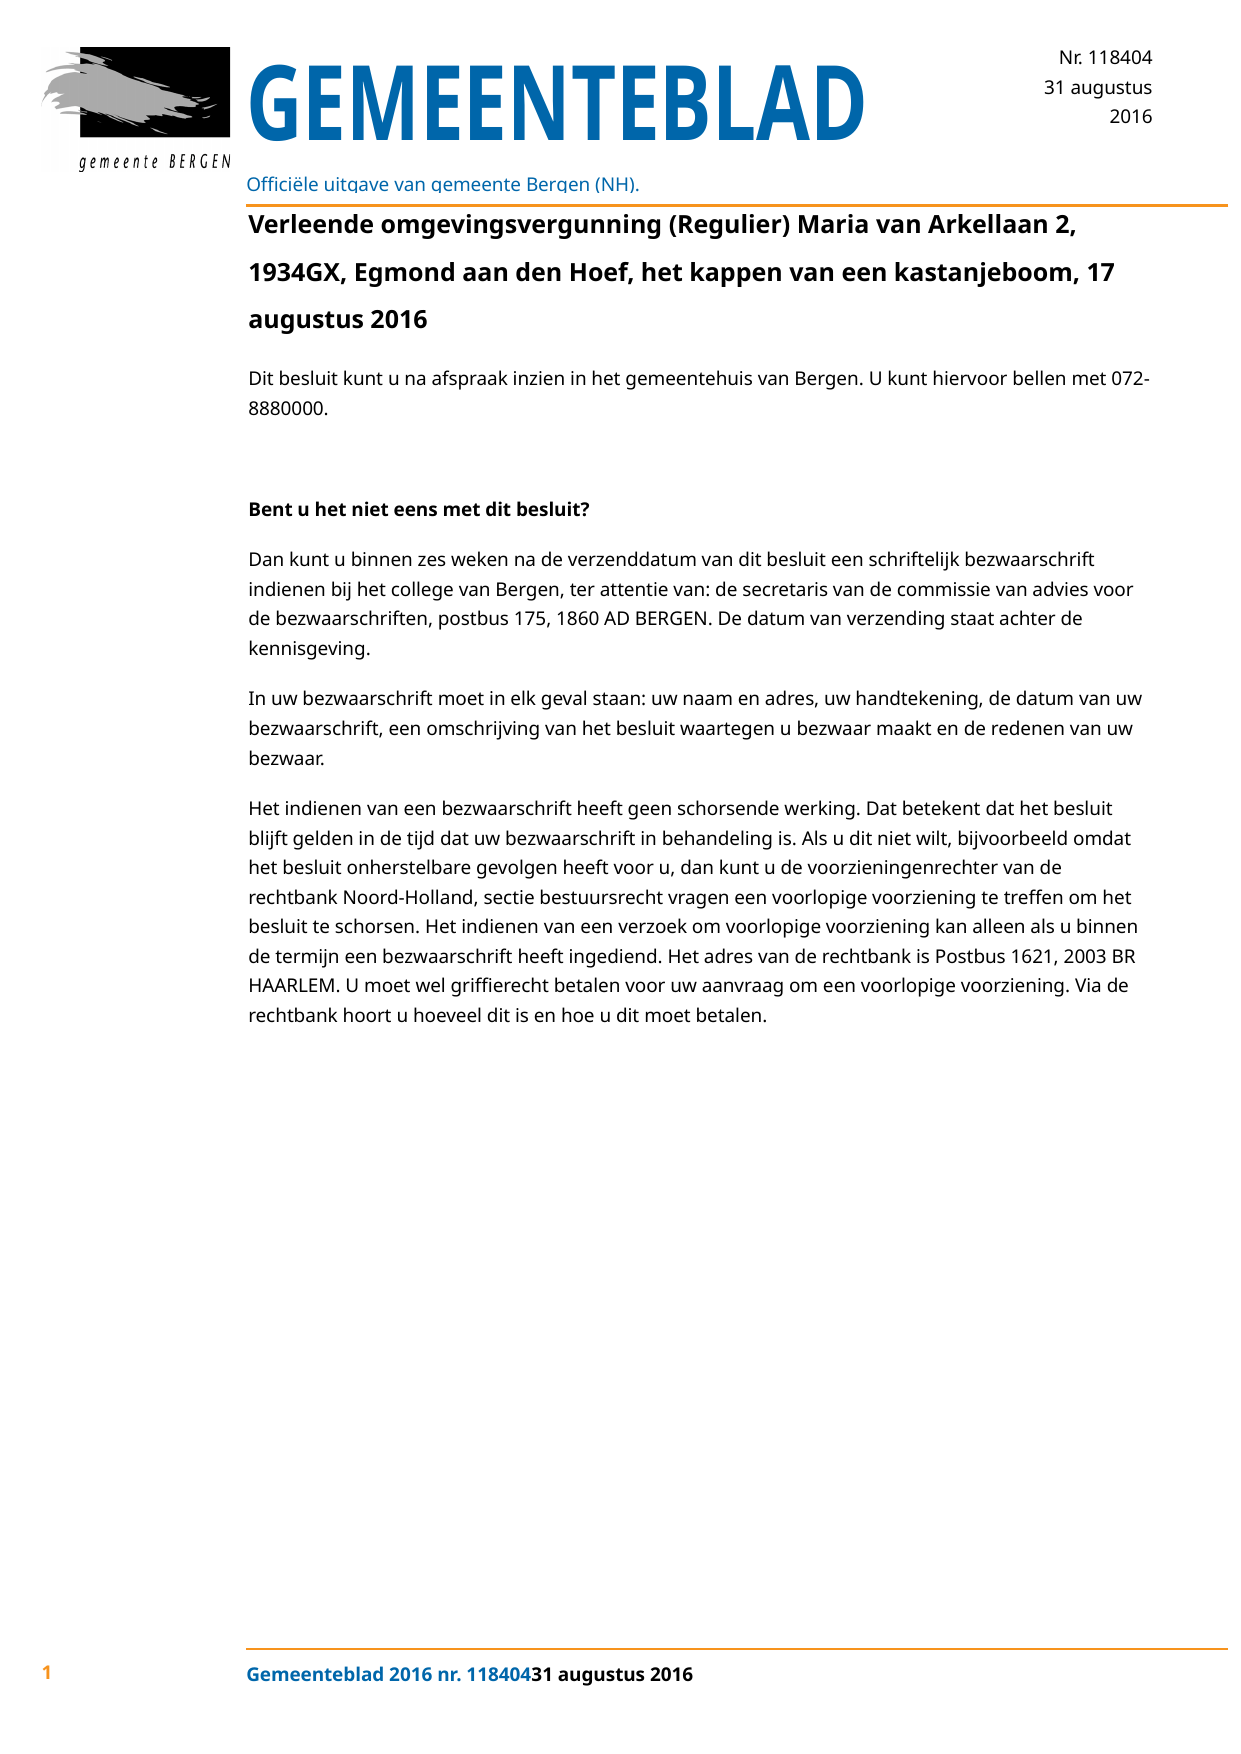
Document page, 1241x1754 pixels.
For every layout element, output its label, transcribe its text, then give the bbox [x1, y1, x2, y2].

text Het indienen van een bezwaarschrift heeft geen schorsende werking. Dat betekent dat het besluit blijft gelden in de tijd dat uw bezwaarschrift in behandeling is. Als u dit niet wilt, bijvoorbeeld omdat het besluit onherstelbare gevolgen heeft voor u, dan kunt u de voorzieningenrechter van de rechtbank Noord-Holland, sectie bestuursrecht vragen een voorlopige voorziening te treffen om het besluit te schorsen. Het indienen van een verzoek om voorlopige voorziening kan alleen als u binnen de termijn een bezwaarschrift heeft ingediend. Het adres van de rechtbank is Postbus 1621, 2003 BR HAARLEM. U moet wel griffierecht betalen voor uw aanvraag om een voorlopige voorziening. Via de rechtbank hoort u hoeveel dit is en hoe u dit moet betalen. [248, 795, 1152, 1028]
text Bent u het niet eens met dit besluit? [248, 496, 1152, 522]
text Dan kunt u binnen zes weken na de verzenddatum van dit besluit een schriftelijk bezwaarschrift indienen bij het college van Bergen, ter attentie van: de secretaris van de commissie van advies voor de bezwaarschriften, postbus 175, 1860 AD BERGEN. De datum van verzending staat achter de kennisgeving. [248, 546, 1152, 661]
text In uw bezwaarschrift moet in elk geval staan: uw naam en adres, uw handtekening, de datum van uw bezwaarschrift, een omschrijving van het besluit waartegen u bezwaar maakt en de redenen van uw bezwaar. [248, 686, 1152, 770]
text Verleende omgevingsvergunning (Regulier) Maria van Arkellaan 2, 1934GX, Egmond aan den Hoef, het kappen van een kastanjeboom, 17 augustus 2016 [248, 207, 1152, 336]
picture [41, 47, 231, 172]
text Dit besluit kunt u na afspraak inzien in het gemeentehuis van Bergen. U kunt hiervoor bellen met 072-8880000. [248, 366, 1152, 421]
